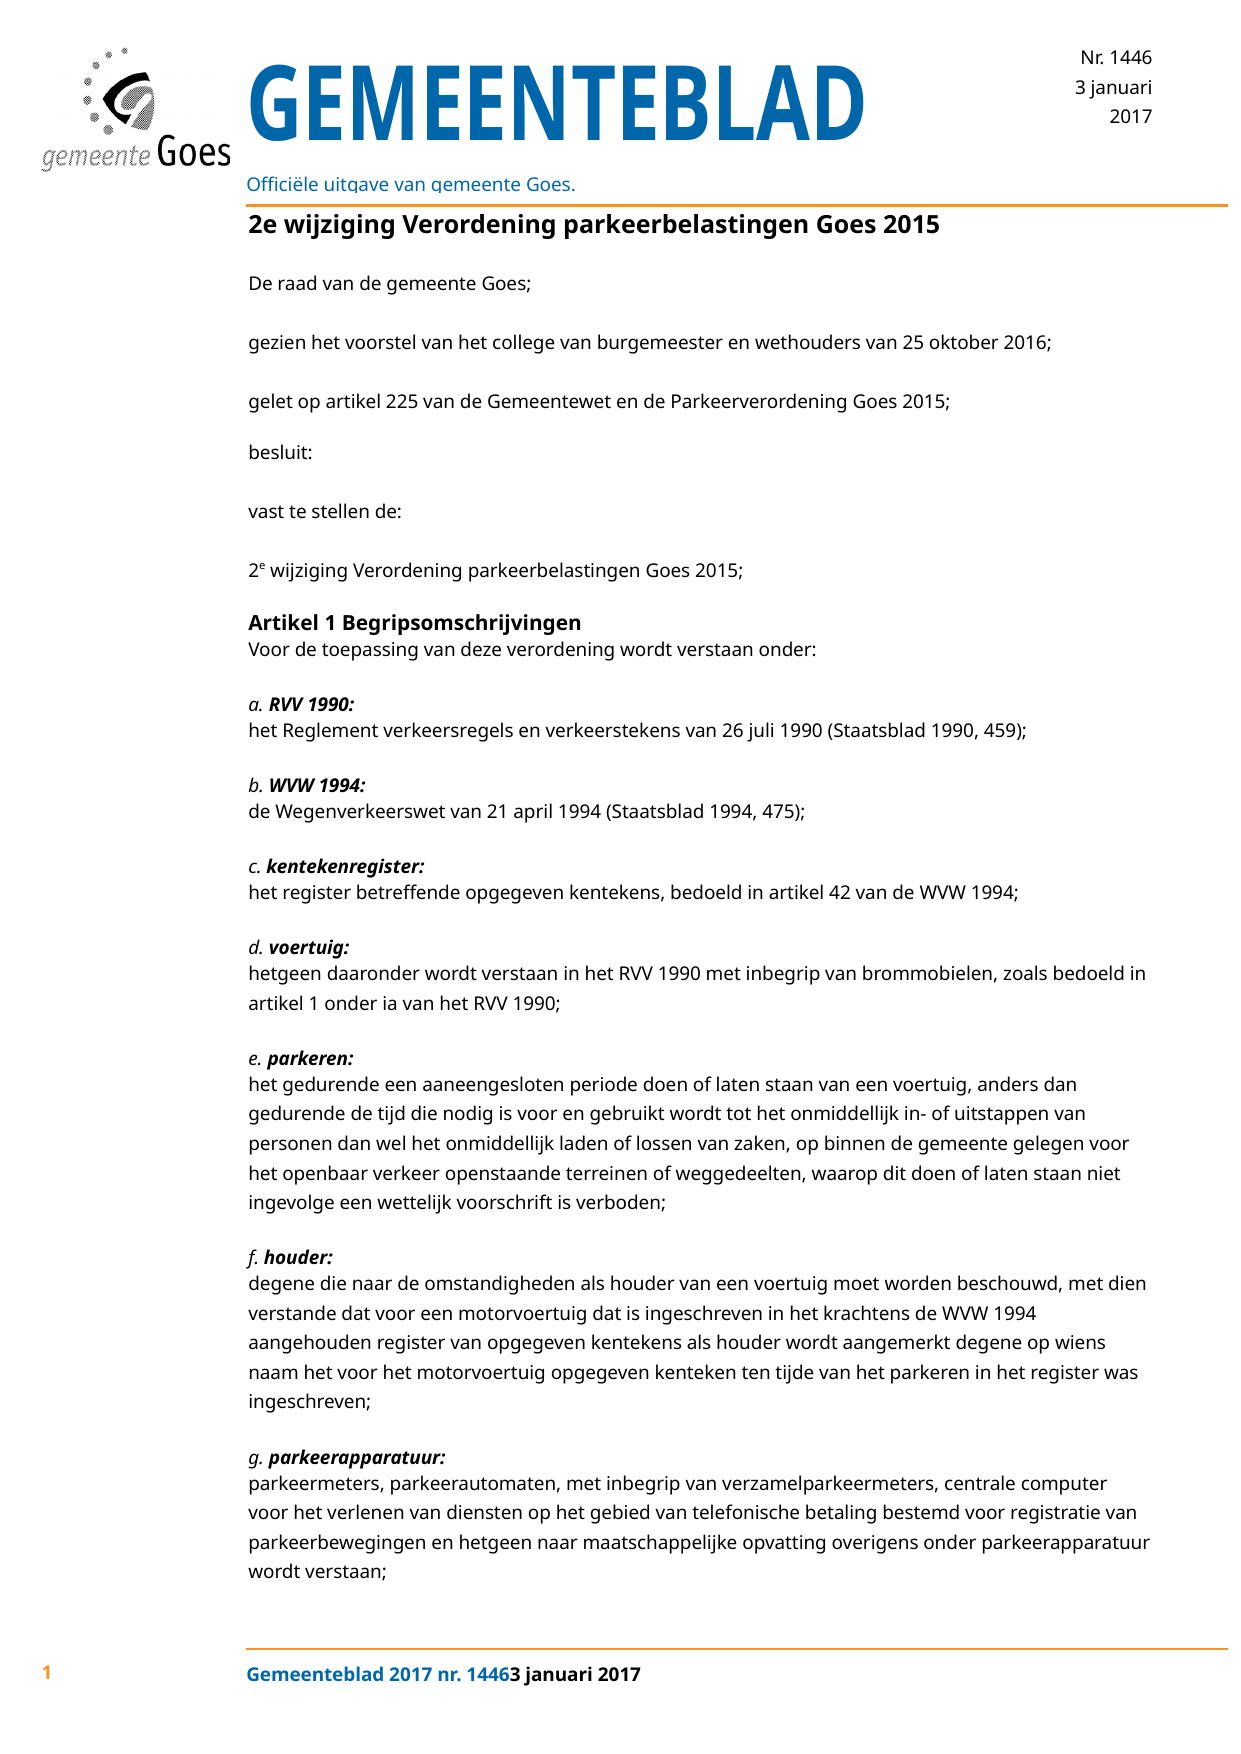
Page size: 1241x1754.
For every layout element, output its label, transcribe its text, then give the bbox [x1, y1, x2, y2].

text hetgeen daaronder wordt verstaan in het RVV 1990 met inbegrip van brommobielen, zoals bedoeld in artikel 1 onder ia van het RVV 1990; [248, 960, 1152, 1016]
text 2e wijziging Verordening parkeerbelastingen Goes 2015; [248, 557, 1152, 583]
text gelet op artikel 225 van de Gemeentewet en de Parkeerverordening Goes 2015; [248, 389, 1152, 414]
text degene die naar de omstandigheden als houder van een voertuig moet worden beschouwd, met dien verstande dat voor een motorvoertuig dat is ingeschreven in het krachtens de WVW 1994 aangehouden register van opgegeven kentekens als houder wordt aangemerkt degene op wiens naam het voor het motorvoertuig opgegeven kenteken ten tijde van het parkeren in het register was ingeschreven; [248, 1270, 1152, 1414]
text vast te stellen de: [248, 498, 1152, 524]
picture [41, 47, 231, 172]
text het Reglement verkeersregels en verkeerstekens van 26 juli 1990 (Staatsblad 1990, 459); [248, 717, 1152, 743]
text de Wegenverkeerswet van 21 april 1994 (Staatsblad 1994, 475); [248, 798, 1152, 824]
text a. RVV 1990: [248, 691, 1152, 717]
text e. parkeren: [248, 1045, 1152, 1071]
text gezien het voorstel van het college van burgemeester en wethouders van 25 oktober 2016; [248, 329, 1152, 355]
text f. houder: [248, 1244, 1152, 1270]
text c. kentekenregister: [248, 853, 1152, 879]
text Voor de toepassing van deze verordening wordt verstaan onder: [248, 636, 1152, 662]
text het gedurende een aaneengesloten periode doen of laten staan van een voertuig, anders dan gedurende de tijd die nodig is voor en gebruikt wordt tot het onmiddellijk in- of uitstappen van personen dan wel het onmiddellijk laden of lossen van zaken, op binnen de gemeente gelegen voor het openbaar verkeer openstaande terreinen of weggedeelten, waarop dit doen of laten staan niet ingevolge een wettelijk voorschrift is verboden; [248, 1071, 1152, 1215]
text Artikel 1 Begripsomschrijvingen [248, 608, 1152, 636]
text b. WVW 1994: [248, 772, 1152, 798]
text parkeermeters, parkeerautomaten, met inbegrip van verzamelparkeermeters, centrale computer voor het verlenen van diensten op het gebied van telefonische betaling bestemd voor registratie van parkeerbewegingen en hetgeen naar maatschappelijke opvatting overigens onder parkeerapparatuur wordt verstaan; [248, 1470, 1152, 1584]
text het register betreffende opgegeven kentekens, bedoeld in artikel 42 van de WVW 1994; [248, 879, 1152, 905]
text De raad van de gemeente Goes; [248, 270, 1152, 296]
text g. parkeerapparatuur: [248, 1444, 1152, 1470]
text 2e wijziging Verordening parkeerbelastingen Goes 2015 [248, 207, 1152, 241]
text besluit: [248, 439, 1152, 465]
text d. voertuig: [248, 934, 1152, 960]
